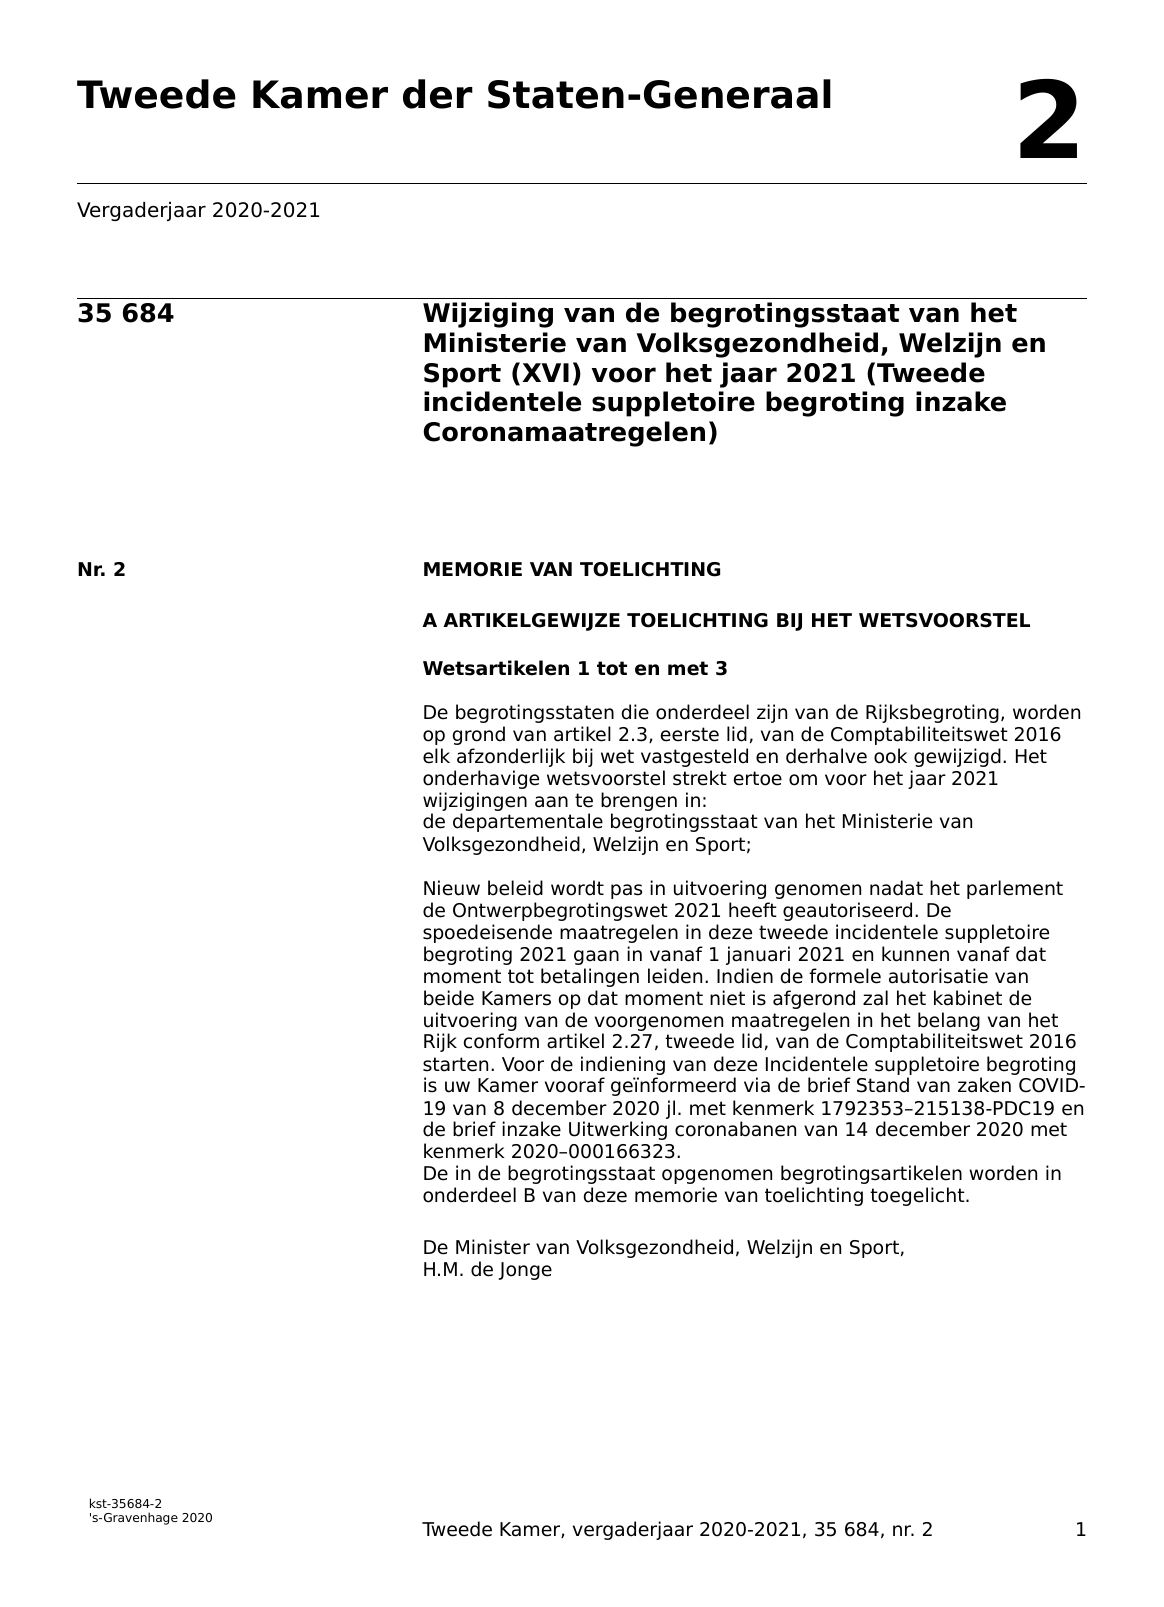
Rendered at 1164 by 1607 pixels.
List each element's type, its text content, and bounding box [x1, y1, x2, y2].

text De begrotingsstaten die onderdeel zijn van de Rijksbegroting, worden op grond van artikel 2.3, eerste lid, van de Comptabiliteitswet 2016 elk afzonderlijk bij wet vastgesteld en derhalve ook gewijzigd. Het onderhavige wetsvoorstel strekt ertoe om voor het jaar 2021 wijzigingen aan te brengen in: [422, 702, 1087, 811]
subtitle Nr. 2 MEMORIE VAN TOELICHTING [77, 558, 1087, 580]
table_header 2 [886, 59, 1087, 183]
text kst-35684-2 [88, 1497, 323, 1511]
text Nieuw beleid wordt pas in uitvoering genomen nadat het parlement de Ontwerpbegrotingswet 2021 heeft geautoriseerd. De spoedeisende maatregelen in deze tweede incidentele suppletoire begroting 2021 gaan in vanaf 1 januari 2021 en kunnen vanaf dat moment tot betalingen leiden. Indien de formele autorisatie van beide Kamers op dat moment niet is afgerond zal het kabinet de uitvoering van de voorgenomen maatregelen in het belang van het Rijk conform artikel 2.27, tweede lid, van de Comptabiliteitswet 2016 starten. Voor de indiening van deze Incidentele suppletoire begroting is uw Kamer vooraf geïnformeerd via de brief Stand van zaken COVID-19 van 8 december 2020 jl. met kenmerk 1792353–215138-PDC19 en de brief inzake Uitwerking coronabanen van 14 december 2020 met kenmerk 2020–000166323. [422, 878, 1087, 1163]
text De Minister van Volksgezondheid, Welzijn en Sport, H.M. de Jonge [422, 1237, 1087, 1281]
subtitle Wetsartikelen 1 tot en met 3 [422, 657, 1087, 679]
text 's-Gravenhage 2020 [88, 1511, 323, 1525]
table_cell Vergaderjaar 2020-2021 [77, 184, 1087, 298]
text de departementale begrotingsstaat van het Ministerie van Volksgezondheid, Welzijn en Sport; [422, 811, 1087, 855]
text De in de begrotingsstaat opgenomen begrotingsartikelen worden in onderdeel B van deze memorie van toelichting toegelicht. [422, 1163, 1087, 1207]
table_header Tweede Kamer der Staten-Generaal [77, 59, 886, 183]
subtitle 35 684 Wijziging van de begrotingsstaat van het Ministerie van Volksgezondheid, Welzijn en Sport (XVI) voor het jaar 2021 (Tweede incidentele suppletoire begroting inzake Coronamaatregelen) [77, 299, 1087, 447]
subtitle A ARTIKELGEWIJZE TOELICHTING BIJ HET WETSVOORSTEL [422, 610, 1087, 632]
